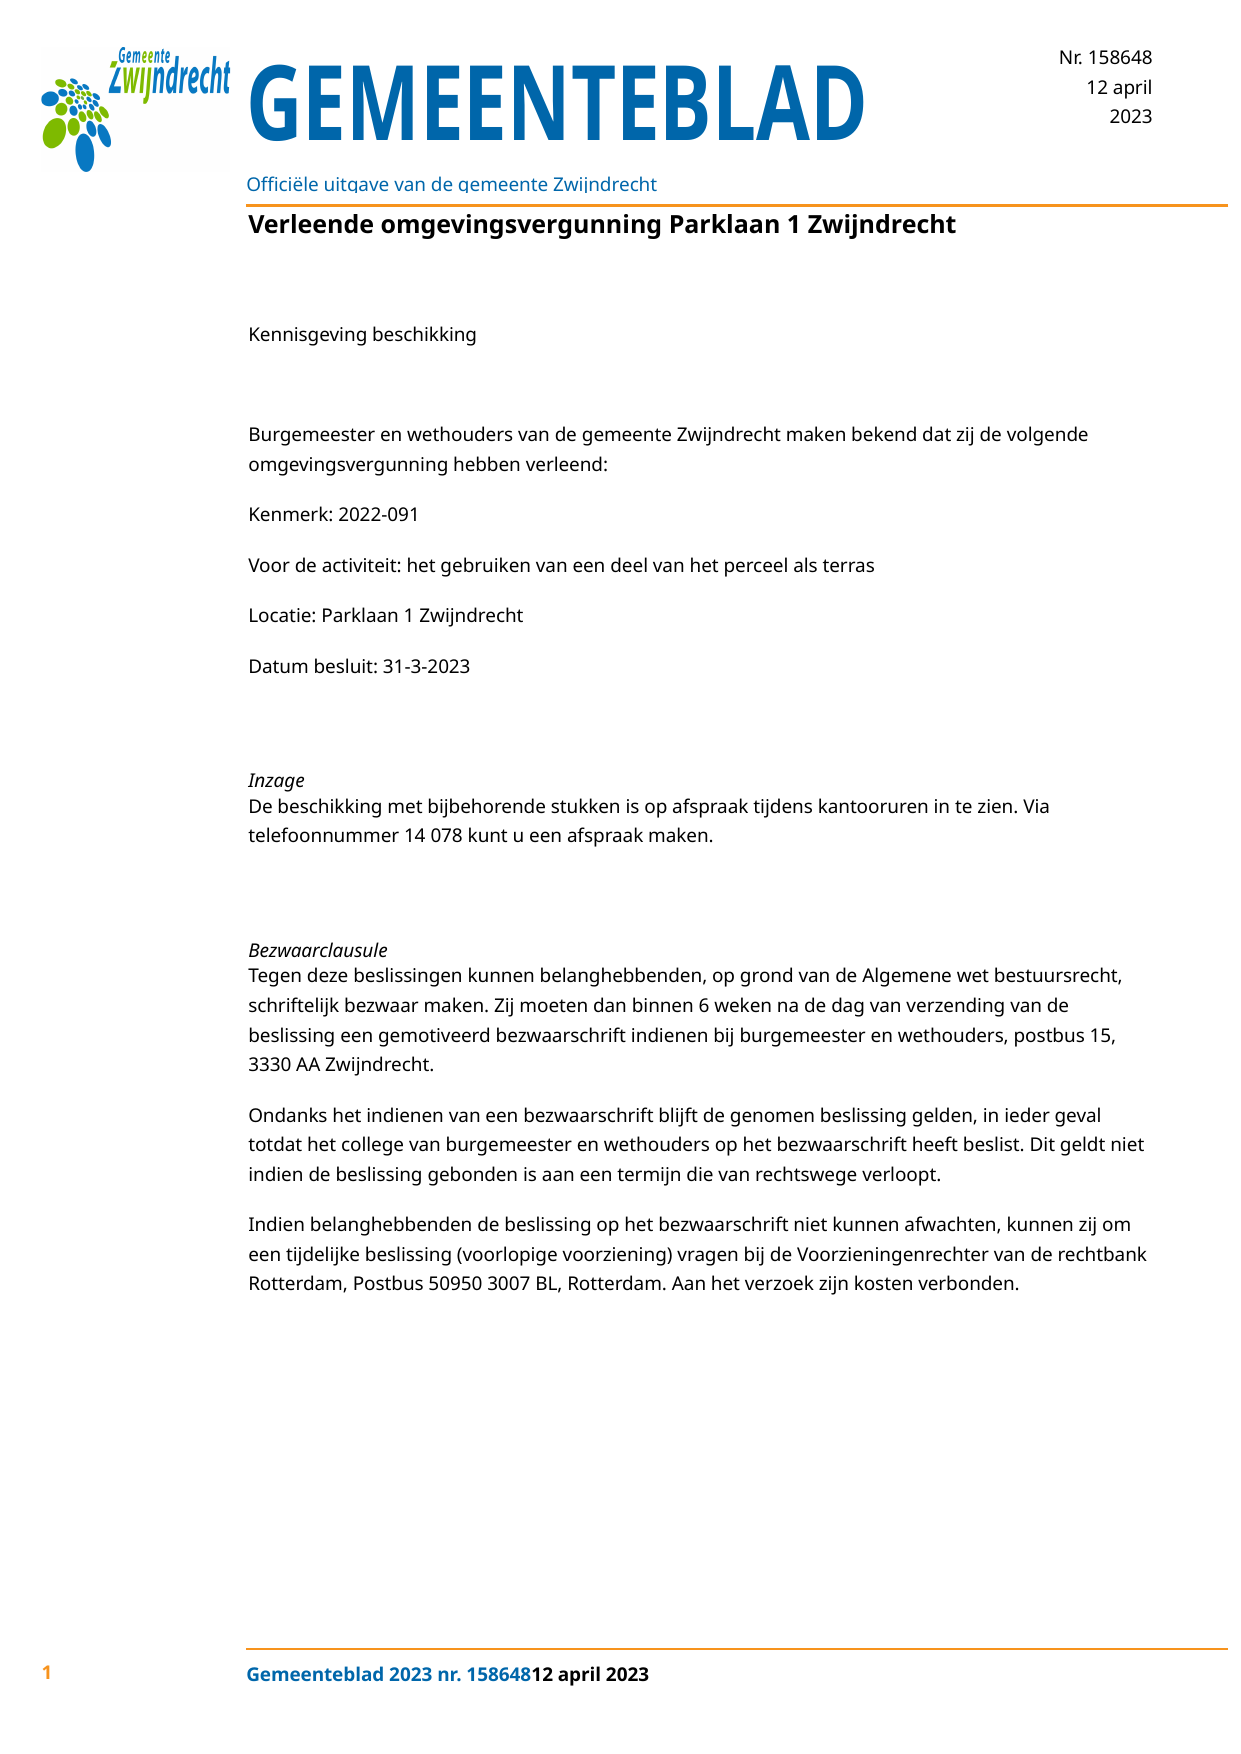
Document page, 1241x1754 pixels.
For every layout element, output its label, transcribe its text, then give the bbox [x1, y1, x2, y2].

text Ondanks het indienen van een bezwaarschrift blijft de genomen beslissing gelden, in ieder geval totdat het college van burgemeester en wethouders op het bezwaarschrift heeft beslist. Dit geldt niet indien de beslissing gebonden is aan een termijn die van rechtswege verloopt. [248, 1102, 1152, 1187]
text Verleende omgevingsvergunning Parklaan 1 Zwijndrecht [248, 207, 1152, 241]
text Inzage [248, 767, 1152, 793]
picture [41, 47, 231, 172]
text Indien belanghebbenden de beslissing op het bezwaarschrift niet kunnen afwachten, kunnen zij om een tijdelijke beslissing (voorlopige voorziening) vragen bij de Voorzieningenrechter van de rechtbank Rotterdam, Postbus 50950 3007 BL, Rotterdam. Aan het verzoek zijn kosten verbonden. [248, 1211, 1152, 1296]
text Kenmerk: 2022-091 [248, 502, 1152, 527]
text Burgemeester en wethouders van de gemeente Zwijndrecht maken bekend dat zij de volgende omgevingsvergunning hebben verleend: [248, 422, 1152, 477]
text Kennisgeving beschikking [248, 321, 1152, 346]
text Locatie: Parklaan 1 Zwijndrecht [248, 602, 1152, 628]
text Datum besluit: 31-3-2023 [248, 653, 1152, 678]
text Tegen deze beslissingen kunnen belanghebbenden, op grond van de Algemene wet bestuursrecht, schriftelijk bezwaar maken. Zij moeten dan binnen 6 weken na de dag van verzending van de beslissing een gemotiveerd bezwaarschrift indienen bij burgemeester en wethouders, postbus 15, 3330 AA Zwijndrecht. [248, 963, 1152, 1077]
text De beschikking met bijbehorende stukken is op afspraak tijdens kantooruren in te zien. Via telefoonnummer 14 078 kunt u een afspraak maken. [248, 793, 1152, 848]
text Bezwaarclausule [248, 937, 1152, 963]
text Voor de activiteit: het gebruiken van een deel van het perceel als terras [248, 552, 1152, 578]
